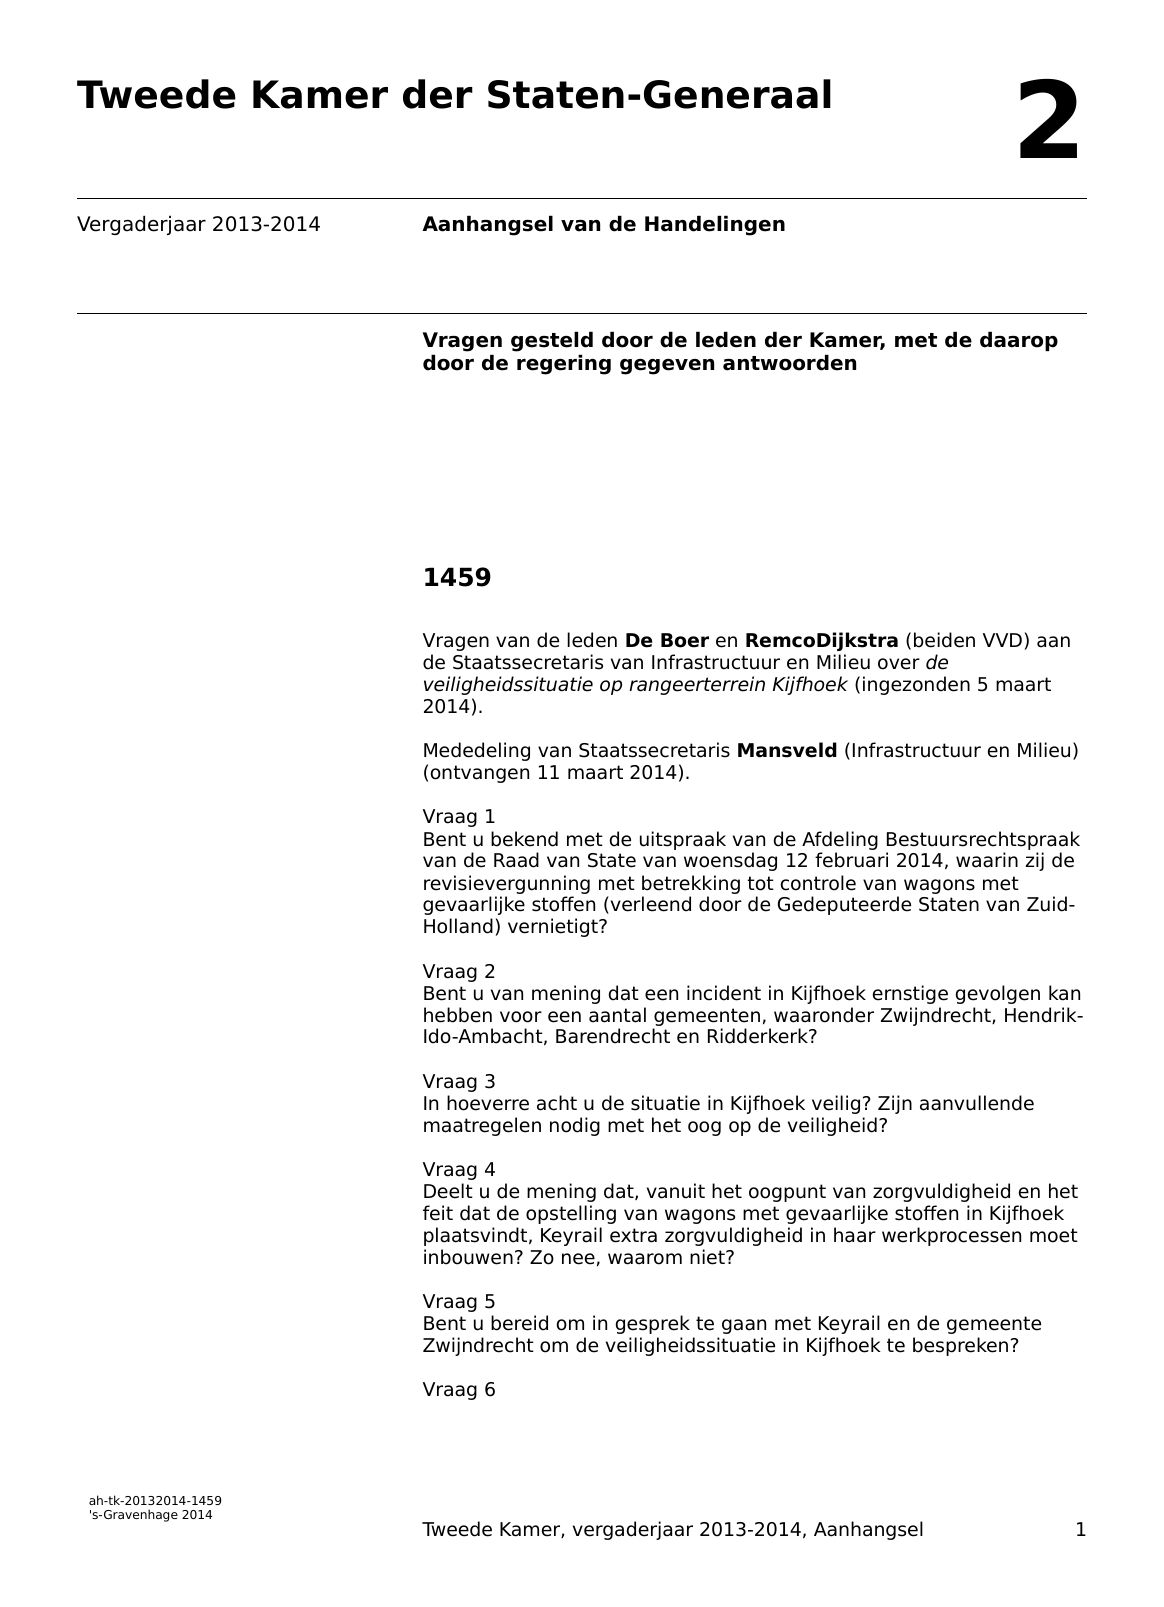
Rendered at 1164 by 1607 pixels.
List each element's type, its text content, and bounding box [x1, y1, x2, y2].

text 's-Gravenhage 2014 [88, 1508, 323, 1522]
text ah-tk-20132014-1459 [88, 1494, 323, 1508]
text Vraag 6 [422, 1379, 1087, 1401]
text Vragen van de leden De Boer en RemcoDijkstra (beiden VVD) aan de Staatssecretaris van Infrastructuur en Milieu over de veiligheidssituatie op rangeerterrein Kijfhoek (ingezonden 5 maart 2014). [422, 630, 1087, 718]
table_cell Vergaderjaar 2013-2014 [77, 199, 422, 313]
text Bent u van mening dat een incident in Kijfhoek ernstige gevolgen kan hebben voor een aantal gemeenten, waaronder Zwijndrecht, Hendrik-Ido-Ambacht, Barendrecht en Ridderkerk? [422, 982, 1087, 1048]
text Vraag 5 [422, 1291, 1087, 1313]
text Vraag 4 [422, 1159, 1087, 1181]
table_cell Aanhangsel van de Handelingen [422, 199, 1087, 313]
text Vraag 1 [422, 806, 1087, 828]
text Vraag 2 [422, 961, 1087, 982]
table_header 2 [886, 59, 1087, 198]
table_cell [77, 314, 422, 375]
text Bent u bereid om in gesprek te gaan met Keyrail en de gemeente Zwijndrecht om de veiligheidssituatie in Kijfhoek te bespreken? [422, 1313, 1087, 1357]
text 1459 [422, 563, 1087, 592]
text Vraag 3 [422, 1071, 1087, 1093]
table_header Tweede Kamer der Staten-Generaal [77, 59, 886, 198]
table_cell Vragen gesteld door de leden der Kamer, met de daarop door de regering gegeven antwoorden [422, 314, 1087, 375]
text In hoeverre acht u de situatie in Kijfhoek veilig? Zijn aanvullende maatregelen nodig met het oog op de veiligheid? [422, 1093, 1087, 1137]
text Bent u bekend met de uitspraak van de Afdeling Bestuursrechtspraak van de Raad van State van woensdag 12 februari 2014, waarin zij de revisievergunning met betrekking tot controle van wagons met gevaarlijke stoffen (verleend door de Gedeputeerde Staten van Zuid-Holland) vernietigt? [422, 828, 1087, 938]
text Deelt u de mening dat, vanuit het oogpunt van zorgvuldigheid en het feit dat de opstelling van wagons met gevaarlijke stoffen in Kijfhoek plaatsvindt, Keyrail extra zorgvuldigheid in haar werkprocessen moet inbouwen? Zo nee, waarom niet? [422, 1181, 1087, 1269]
text Mededeling van Staatssecretaris Mansveld (Infrastructuur en Milieu) (ontvangen 11 maart 2014). [422, 740, 1087, 784]
